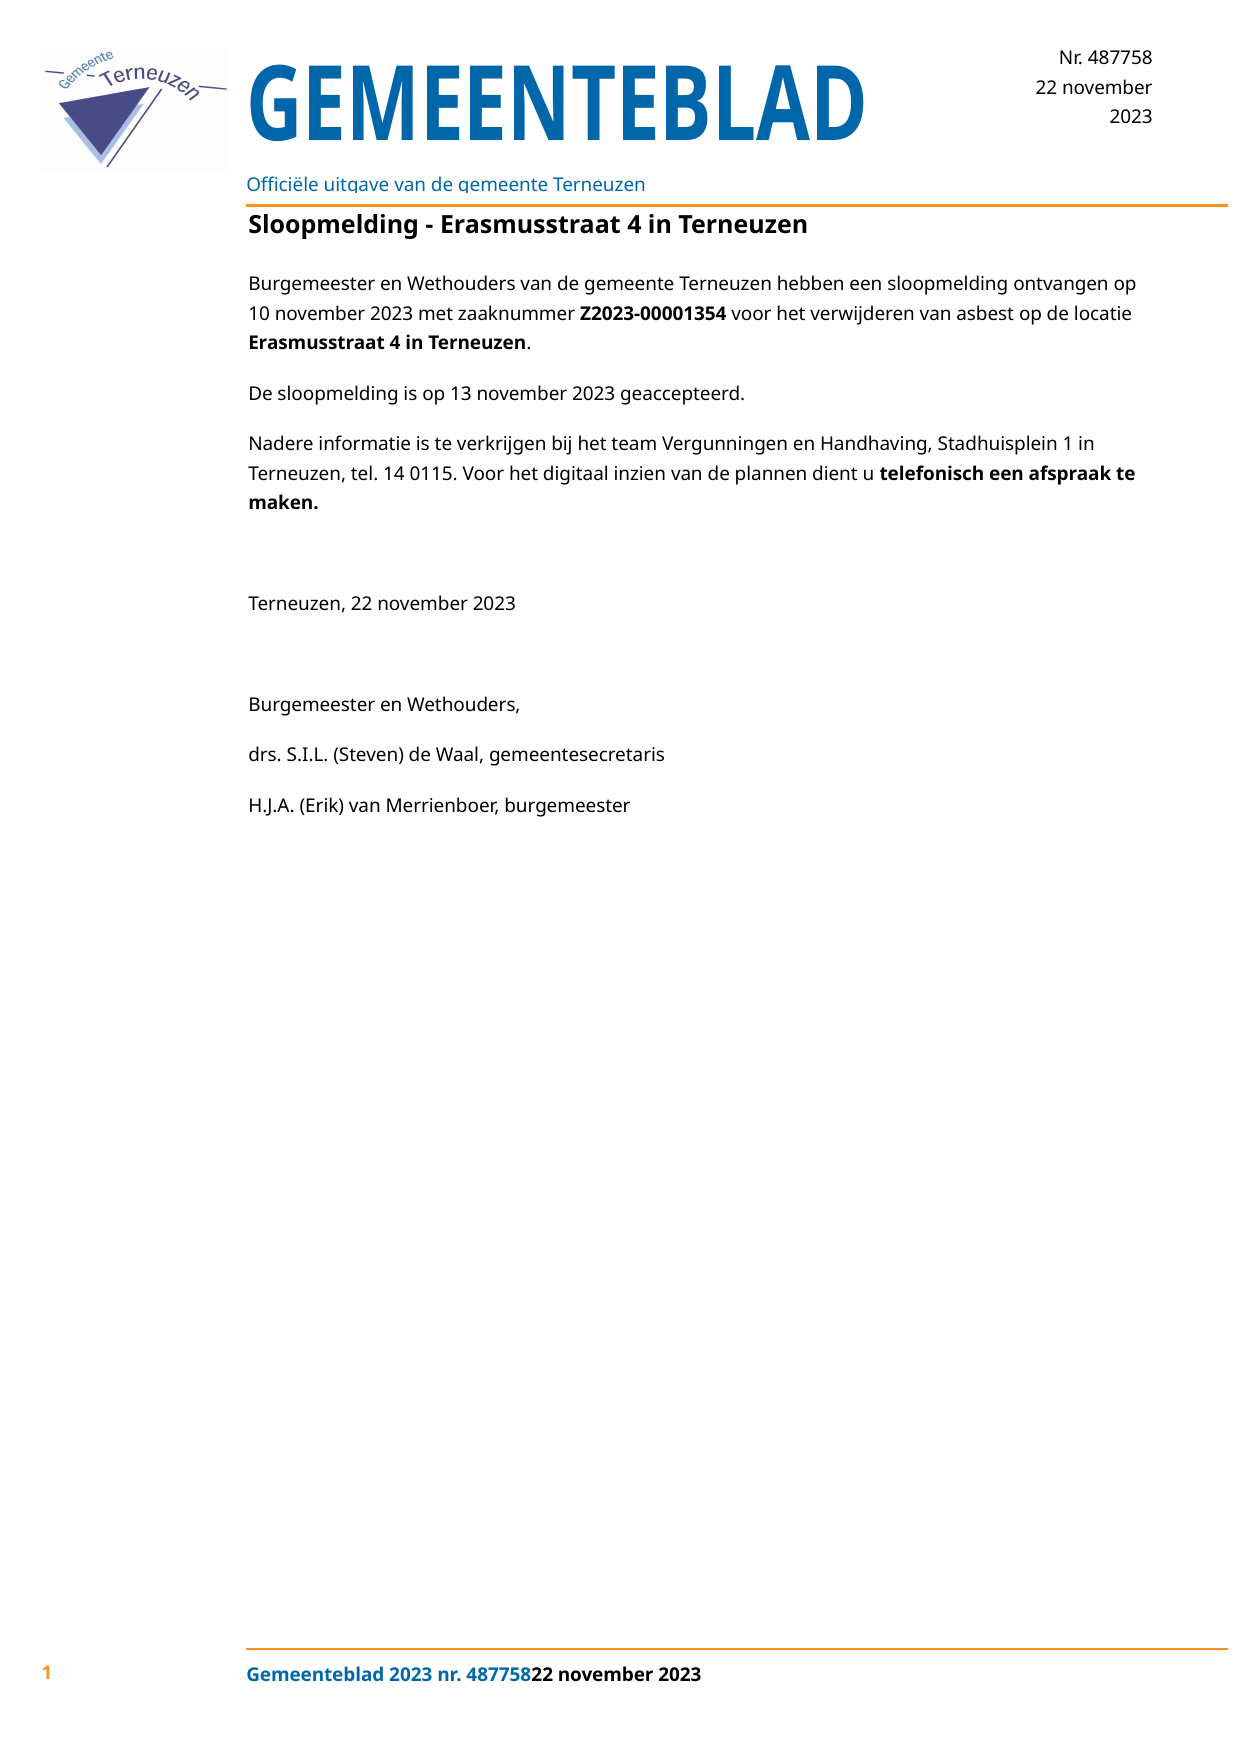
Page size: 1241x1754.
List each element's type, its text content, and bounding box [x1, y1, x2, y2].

text Terneuzen, 22 november 2023 [248, 590, 1152, 616]
text drs. S.I.L. (Steven) de Waal, gemeentesecretaris [248, 742, 1152, 767]
text Burgemeester en Wethouders, [248, 691, 1152, 717]
text Burgemeester en Wethouders van de gemeente Terneuzen hebben een sloopmelding ontvangen op 10 november 2023 met zaaknummer Z2023-00001354 voor het verwijderen van asbest op de locatie Erasmusstraat 4 in Terneuzen. [248, 270, 1152, 355]
text Nadere informatie is te verkrijgen bij het team Vergunningen en Handhaving, Stadhuisplein 1 in Terneuzen, tel. 14 0115. Voor het digitaal inzien van de plannen dient u telefonisch een afspraak te maken. [248, 430, 1152, 515]
picture [41, 47, 231, 172]
text Sloopmelding - Erasmusstraat 4 in Terneuzen [248, 207, 1152, 241]
text De sloopmelding is op 13 november 2023 geaccepteerd. [248, 380, 1152, 406]
text H.J.A. (Erik) van Merrienboer, burgemeester [248, 792, 1152, 818]
